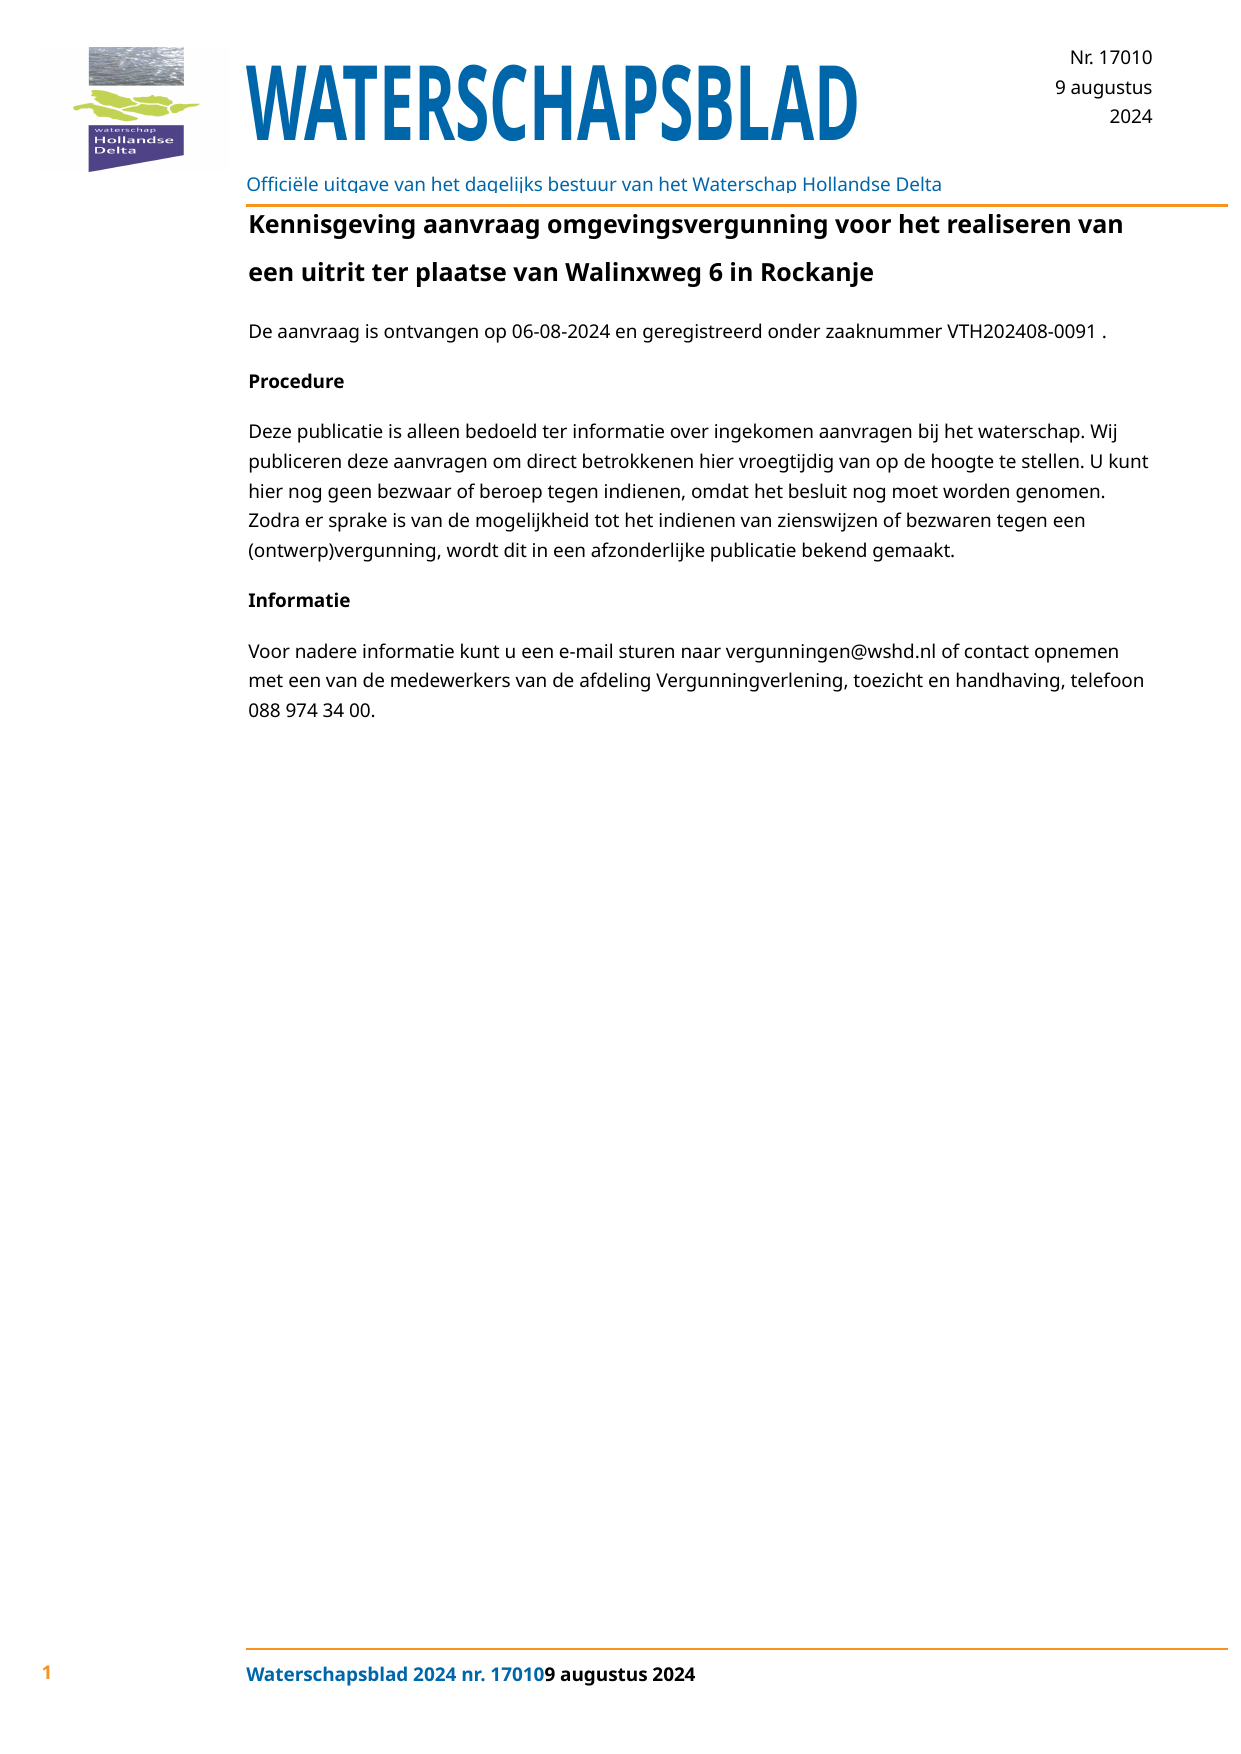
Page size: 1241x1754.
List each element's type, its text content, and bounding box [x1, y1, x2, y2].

text Procedure [248, 368, 1152, 394]
text Deze publicatie is alleen bedoeld ter informatie over ingekomen aanvragen bij het waterschap. Wij publiceren deze aanvragen om direct betrokkenen hier vroegtijdig van op de hoogte te stellen. U kunt hier nog geen bezwaar of beroep tegen indienen, omdat het besluit nog moet worden genomen. Zodra er sprake is van de mogelijkheid tot het indienen van zienswijzen of bezwaren tegen een (ontwerp)vergunning, wordt dit in een afzonderlijke publicatie bekend gemaakt. [248, 419, 1152, 563]
text Kennisgeving aanvraag omgevingsvergunning voor het realiseren van een uitrit ter plaatse van Walinxweg 6 in Rockanje [248, 207, 1152, 288]
text Informatie [248, 587, 1152, 613]
text De aanvraag is ontvangen op 06-08-2024 en geregistreerd onder zaaknummer VTH202408-0091 . [248, 318, 1152, 344]
text Voor nadere informatie kunt u een e-mail sturen naar vergunningen@wshd.nl of contact opnemen met een van de medewerkers van de afdeling Vergunningverlening, toezicht en handhaving, telefoon 088 974 34 00. [248, 638, 1152, 723]
picture [41, 47, 231, 172]
